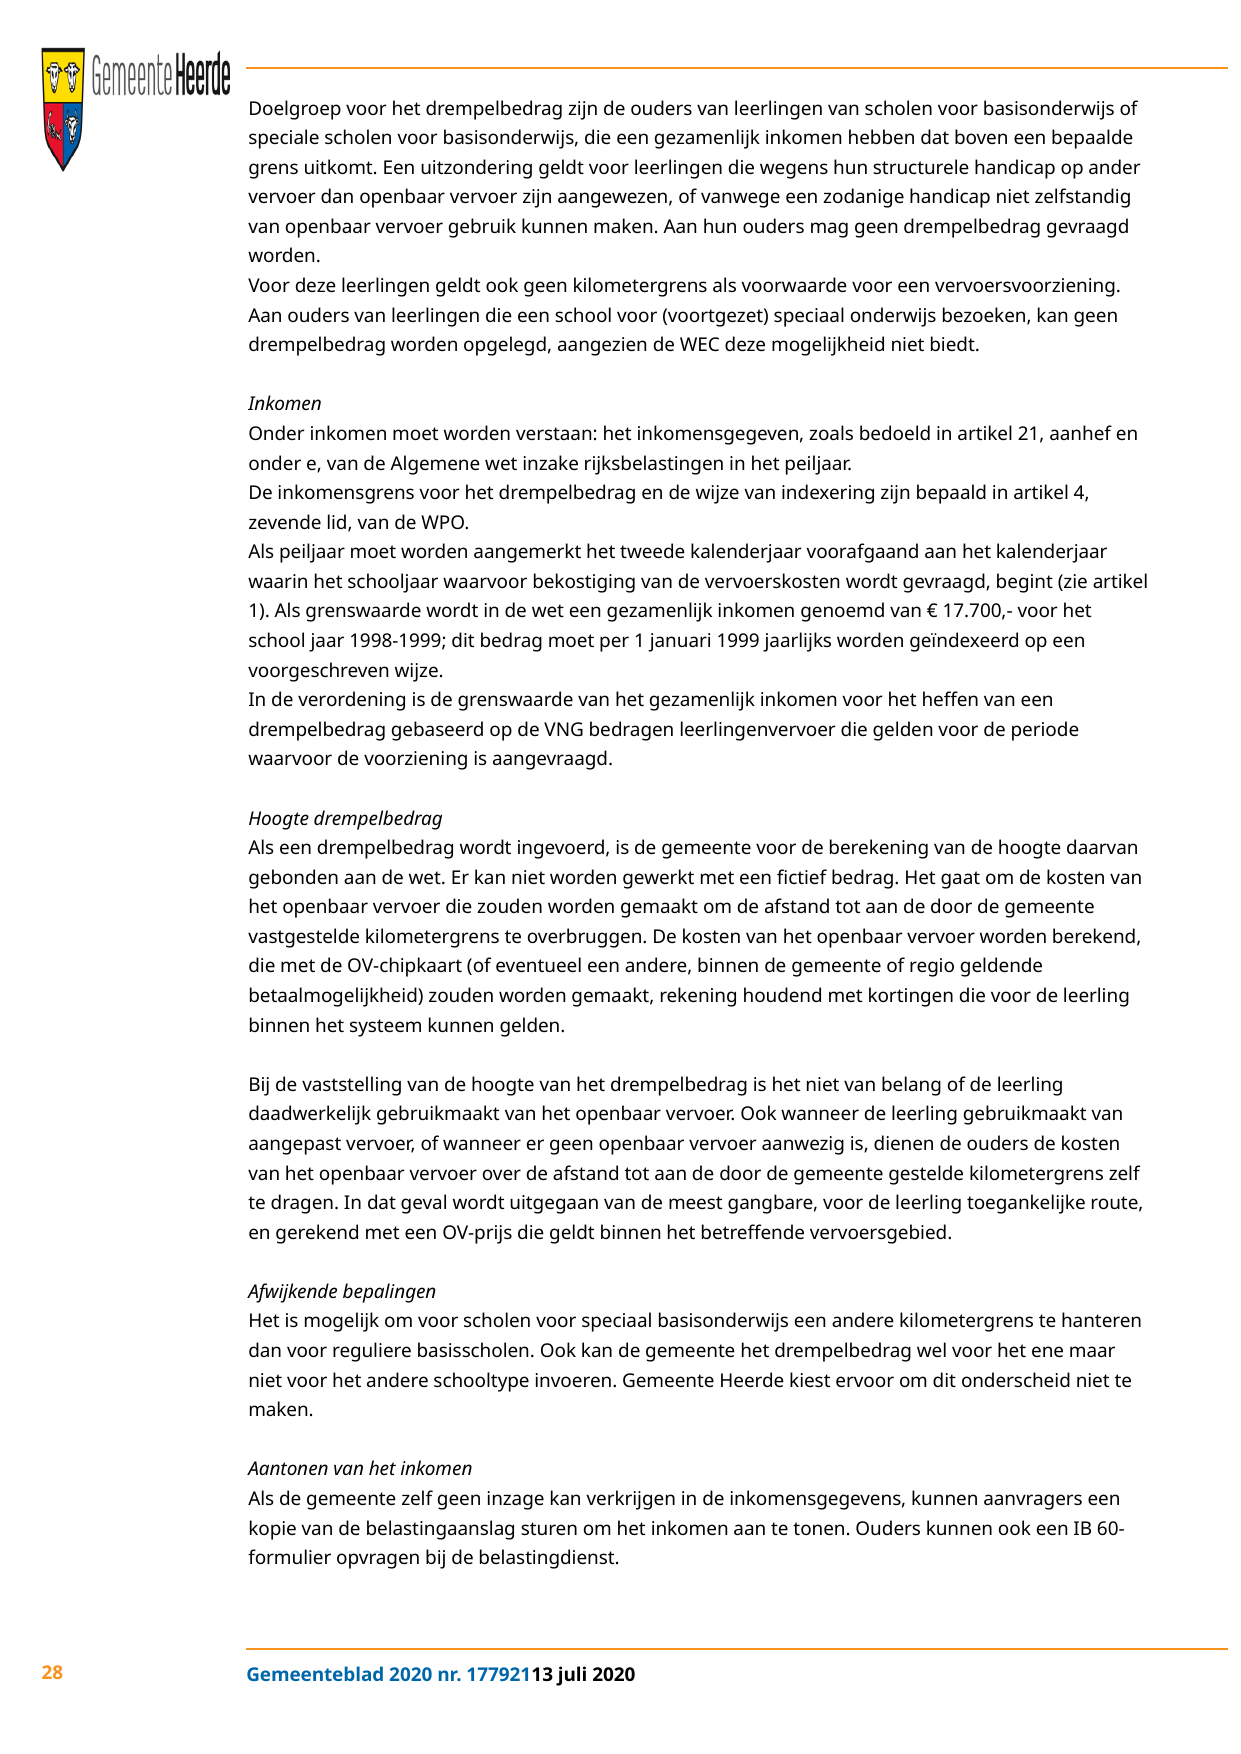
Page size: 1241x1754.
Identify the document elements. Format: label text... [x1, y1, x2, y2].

text In de verordening is de grenswaarde van het gezamenlijk inkomen voor het heffen van een drempelbedrag gebaseerd op de VNG bedragen leerlingenvervoer die gelden voor de periode waarvoor de voorziening is aangevraagd. [248, 686, 1152, 771]
text Het is mogelijk om voor scholen voor speciaal basisonderwijs een andere kilometergrens te hanteren dan voor reguliere basisscholen. Ook kan de gemeente het drempelbedrag wel voor het ene maar niet voor het andere schooltype invoeren. Gemeente Heerde kiest ervoor om dit onderscheid niet te maken. [248, 1308, 1152, 1422]
text Onder inkomen moet worden verstaan: het inkomensgegeven, zoals bedoeld in artikel 21, aanhef en onder e, van de Algemene wet inzake rijksbelastingen in het peiljaar. [248, 420, 1152, 476]
text Aantonen van het inkomen [248, 1456, 1152, 1481]
text De inkomensgrens voor het drempelbedrag en de wijze van indexering zijn bepaald in artikel 4, zevende lid, van de WPO. [248, 479, 1152, 535]
text Inkomen [248, 391, 1152, 416]
text Als de gemeente zelf geen inzage kan verkrijgen in de inkomensgegevens, kunnen aanvragers een kopie van de belastingaanslag sturen om het inkomen aan te tonen. Ouders kunnen ook een IB 60-formulier opvragen bij de belastingdienst. [248, 1485, 1152, 1570]
text Als een drempelbedrag wordt ingevoerd, is de gemeente voor de berekening van de hoogte daarvan gebonden aan de wet. Er kan niet worden gewerkt met een fictief bedrag. Het gaat om de kosten van het openbaar vervoer die zouden worden gemaakt om de afstand tot aan de door de gemeente vastgestelde kilometergrens te overbruggen. De kosten van het openbaar vervoer worden berekend, die met de OV-chipkaart (of eventueel een andere, binnen de gemeente of regio geldende betaalmogelijkheid) zouden worden gemaakt, rekening houdend met kortingen die voor de leerling binnen het systeem kunnen gelden. [248, 834, 1152, 1038]
text Aan ouders van leerlingen die een school voor (voortgezet) speciaal onderwijs bezoeken, kan geen drempelbedrag worden opgelegd, aangezien de WEC deze mogelijkheid niet biedt. [248, 302, 1152, 357]
text Voor deze leerlingen geldt ook geen kilometergrens als voorwaarde voor een vervoersvoorziening. [248, 272, 1152, 298]
picture [41, 47, 231, 172]
text Afwijkende bepalingen [248, 1278, 1152, 1304]
text Bij de vaststelling van de hoogte van het drempelbedrag is het niet van belang of de leerling daadwerkelijk gebruikmaakt van het openbaar vervoer. Ook wanneer de leerling gebruikmaakt van aangepast vervoer, of wanneer er geen openbaar vervoer aanwezig is, dienen de ouders de kosten van het openbaar vervoer over de afstand tot aan de door de gemeente gestelde kilometergrens zelf te dragen. In dat geval wordt uitgegaan van de meest gangbare, voor de leerling toegankelijke route, en gerekend met een OV-prijs die geldt binnen het betreffende vervoersgebied. [248, 1071, 1152, 1245]
text Doelgroep voor het drempelbedrag zijn de ouders van leerlingen van scholen voor basisonderwijs of speciale scholen voor basisonderwijs, die een gezamenlijk inkomen hebben dat boven een bepaalde grens uitkomt. Een uitzondering geldt voor leerlingen die wegens hun structurele handicap op ander vervoer dan openbaar vervoer zijn aangewezen, of vanwege een zodanige handicap niet zelfstandig van openbaar vervoer gebruik kunnen maken. Aan hun ouders mag geen drempelbedrag gevraagd worden. [248, 95, 1152, 268]
text Hoogte drempelbedrag [248, 805, 1152, 831]
text Als peiljaar moet worden aangemerkt het tweede kalenderjaar voorafgaand aan het kalenderjaar waarin het schooljaar waarvoor bekostiging van de vervoerskosten wordt gevraagd, begint (zie artikel 1). Als grenswaarde wordt in de wet een gezamenlijk inkomen genoemd van € 17.700,- voor het school jaar 1998-1999; dit bedrag moet per 1 januari 1999 jaarlijks worden geïndexeerd op een voorgeschreven wijze. [248, 538, 1152, 683]
